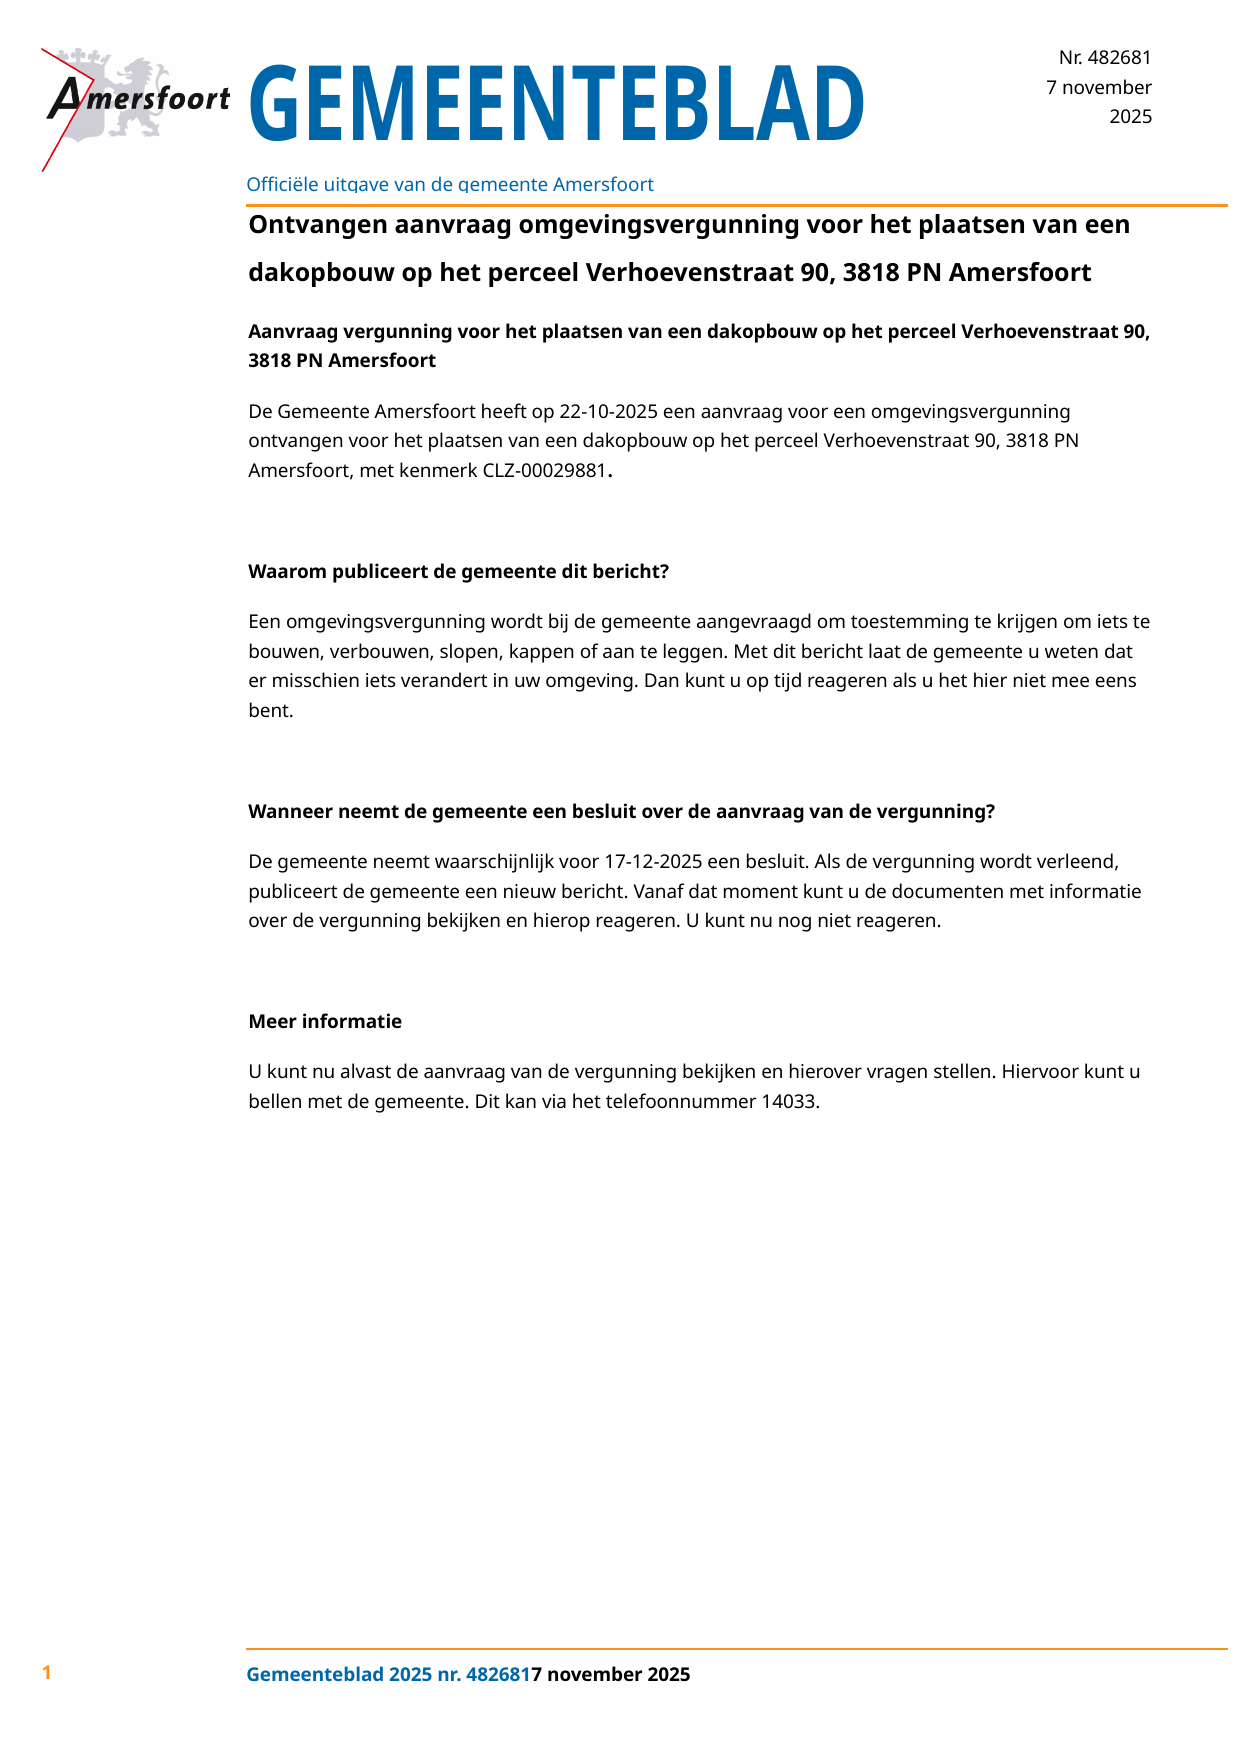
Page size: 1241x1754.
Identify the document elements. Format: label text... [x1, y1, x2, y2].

text Ontvangen aanvraag omgevingsvergunning voor het plaatsen van een dakopbouw op het perceel Verhoevenstraat 90, 3818 PN Amersfoort [248, 207, 1152, 288]
text Wanneer neemt de gemeente een besluit over de aanvraag van de vergunning? [248, 798, 1152, 824]
text De Gemeente Amersfoort heeft op 22-10-2025 een aanvraag voor een omgevingsvergunning ontvangen voor het plaatsen van een dakopbouw op het perceel Verhoevenstraat 90, 3818 PN Amersfoort, met kenmerk CLZ-00029881. [248, 398, 1152, 483]
text U kunt nu alvast de aanvraag van de vergunning bekijken en hierover vragen stellen. Hiervoor kunt u bellen met de gemeente. Dit kan via het telefoonnummer 14033. [248, 1059, 1152, 1114]
text De gemeente neemt waarschijnlijk voor 17-12-2025 een besluit. Als de vergunning wordt verleend, publiceert de gemeente een nieuw bericht. Vanaf dat moment kunt u de documenten met informatie over de vergunning bekijken en hierop reageren. U kunt nu nog niet reageren. [248, 848, 1152, 933]
text Aanvraag vergunning voor het plaatsen van een dakopbouw op het perceel Verhoevenstraat 90, 3818 PN Amersfoort [248, 318, 1152, 373]
text Een omgevingsvergunning wordt bij de gemeente aangevraagd om toestemming te krijgen om iets te bouwen, verbouwen, slopen, kappen of aan te leggen. Met dit bericht laat de gemeente u weten dat er misschien iets verandert in uw omgeving. Dan kunt u op tijd reageren als u het hier niet mee eens bent. [248, 608, 1152, 723]
text Meer informatie [248, 1008, 1152, 1034]
picture [41, 47, 231, 172]
text Waarom publiceert de gemeente dit bericht? [248, 558, 1152, 584]
